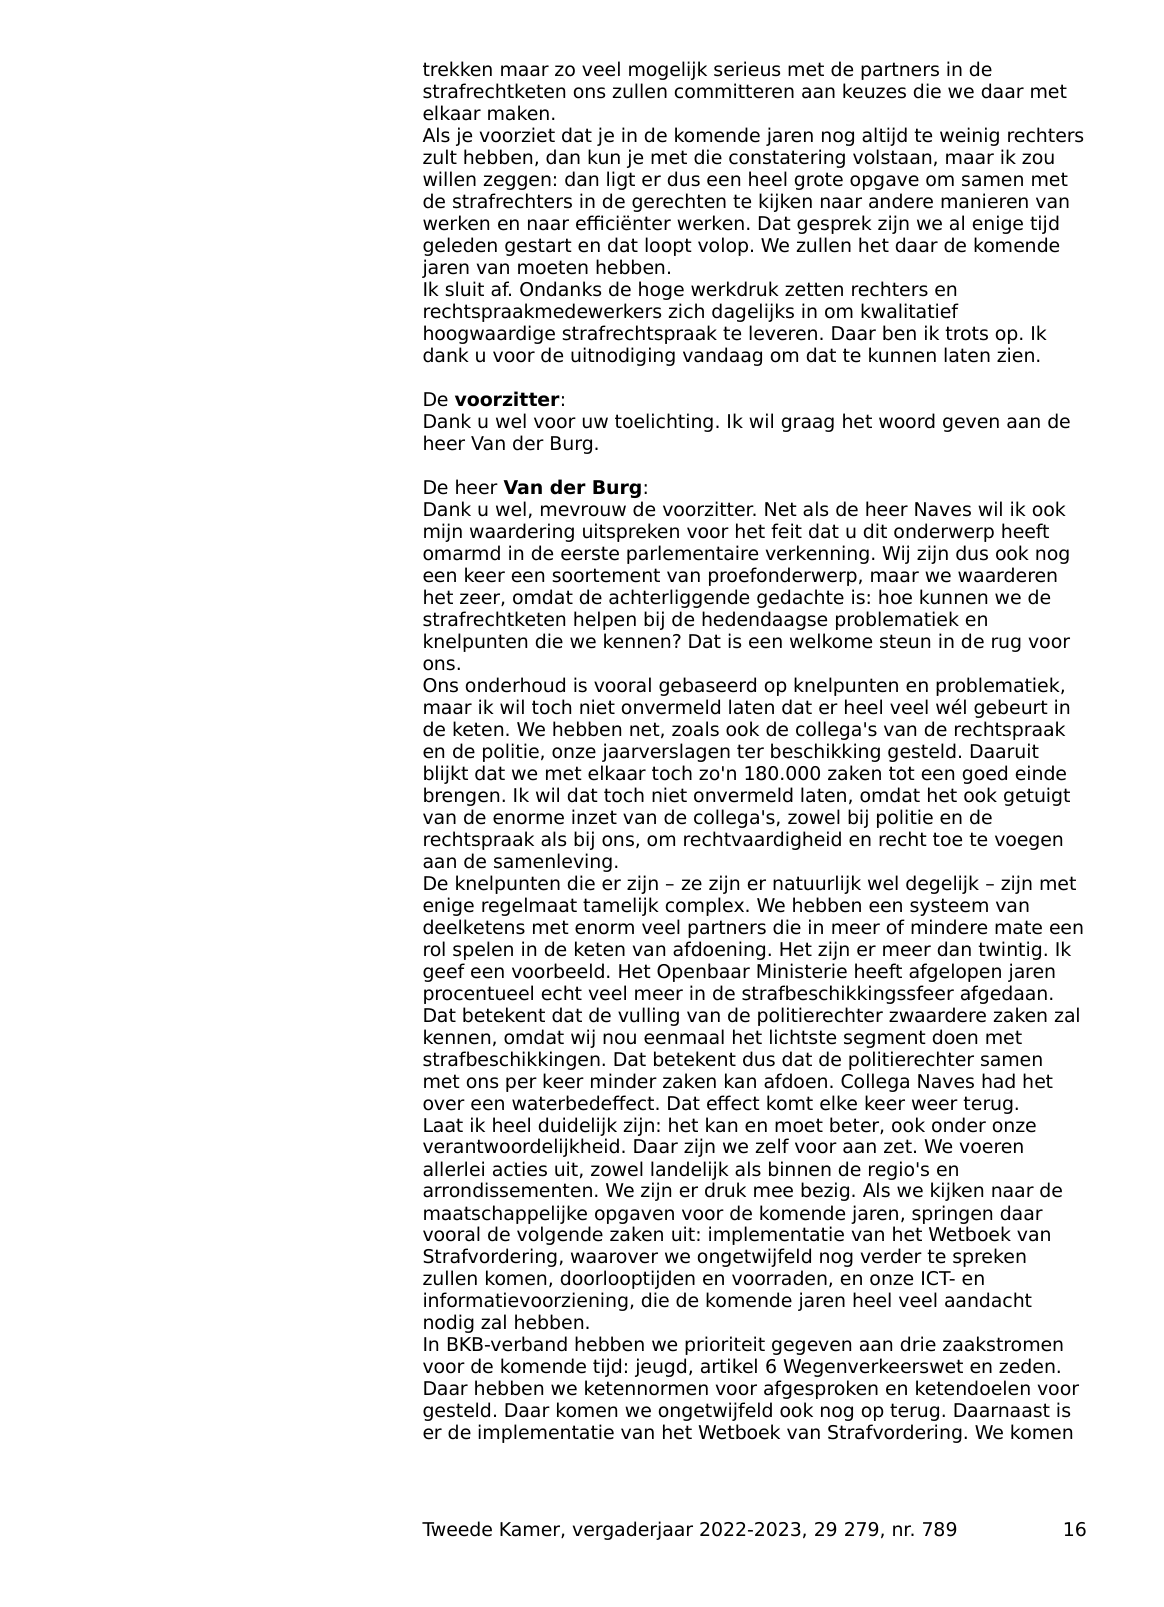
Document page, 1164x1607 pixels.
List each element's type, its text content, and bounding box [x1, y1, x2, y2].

text Dank u wel voor uw toelichting. Ik wil graag het woord geven aan de heer Van der Burg. [422, 411, 1087, 455]
text Als je voorziet dat je in de komende jaren nog altijd te weinig rechters zult hebben, dan kun je met die constatering volstaan, maar ik zou willen zeggen: dan ligt er dus een heel grote opgave om samen met de strafrechters in de gerechten te kijken naar andere manieren van werken en naar efficiënter werken. Dat gesprek zijn we al enige tijd geleden gestart en dat loopt volop. We zullen het daar de komende jaren van moeten hebben. [422, 125, 1087, 279]
text trekken maar zo veel mogelijk serieus met de partners in de strafrechtketen ons zullen committeren aan keuzes die we daar met elkaar maken. [422, 59, 1087, 125]
text In BKB-verband hebben we prioriteit gegeven aan drie zaakstromen voor de komende tijd: jeugd, artikel 6 Wegenverkeerswet en zeden. Daar hebben we ketennormen voor afgesproken en ketendoelen voor gesteld. Daar komen we ongetwijfeld ook nog op terug. Daarnaast is er de implementatie van het Wetboek van Strafvordering. We komen [422, 1334, 1087, 1444]
text De knelpunten die er zijn – ze zijn er natuurlijk wel degelijk – zijn met enige regelmaat tamelijk complex. We hebben een systeem van deelketens met enorm veel partners die in meer of mindere mate een rol spelen in de keten van afdoening. Het zijn er meer dan twintig. Ik geef een voorbeeld. Het Openbaar Ministerie heeft afgelopen jaren procentueel echt veel meer in de strafbeschikkingssfeer afgedaan. Dat betekent dat de vulling van de politierechter zwaardere zaken zal kennen, omdat wij nou eenmaal het lichtste segment doen met strafbeschikkingen. Dat betekent dus dat de politierechter samen met ons per keer minder zaken kan afdoen. Collega Naves had het over een waterbedeffect. Dat effect komt elke keer weer terug. [422, 873, 1087, 1114]
text Ons onderhoud is vooral gebaseerd op knelpunten en problematiek, maar ik wil toch niet onvermeld laten dat er heel veel wél gebeurt in de keten. We hebben net, zoals ook de collega's van de rechtspraak en de politie, onze jaarverslagen ter beschikking gesteld. Daaruit blijkt dat we met elkaar toch zo'n 180.000 zaken tot een goed einde brengen. Ik wil dat toch niet onvermeld laten, omdat het ook getuigt van de enorme inzet van de collega's, zowel bij politie en de rechtspraak als bij ons, om rechtvaardigheid en recht toe te voegen aan de samenleving. [422, 675, 1087, 873]
text Laat ik heel duidelijk zijn: het kan en moet beter, ook onder onze verantwoordelijkheid. Daar zijn we zelf voor aan zet. We voeren allerlei acties uit, zowel landelijk als binnen de regio's en arrondissementen. We zijn er druk mee bezig. Als we kijken naar de maatschappelijke opgaven voor de komende jaren, springen daar vooral de volgende zaken uit: implementatie van het Wetboek van Strafvordering, waarover we ongetwijfeld nog verder te spreken zullen komen, doorlooptijden en voorraden, en onze ICT- en informatievoorziening, die de komende jaren heel veel aandacht nodig zal hebben. [422, 1114, 1087, 1334]
text Dank u wel, mevrouw de voorzitter. Net als de heer Naves wil ik ook mijn waardering uitspreken voor het feit dat u dit onderwerp heeft omarmd in de eerste parlementaire verkenning. Wij zijn dus ook nog een keer een soortement van proefonderwerp, maar we waarderen het zeer, omdat de achterliggende gedachte is: hoe kunnen we de strafrechtketen helpen bij de hedendaagse problematiek en knelpunten die we kennen? Dat is een welkome steun in de rug voor ons. [422, 499, 1087, 675]
text De heer Van der Burg: [422, 477, 1087, 499]
text Ik sluit af. Ondanks de hoge werkdruk zetten rechters en rechtspraakmedewerkers zich dagelijks in om kwalitatief hoogwaardige strafrechtspraak te leveren. Daar ben ik trots op. Ik dank u voor de uitnodiging vandaag om dat te kunnen laten zien. [422, 279, 1087, 367]
text De voorzitter: [422, 389, 1087, 411]
